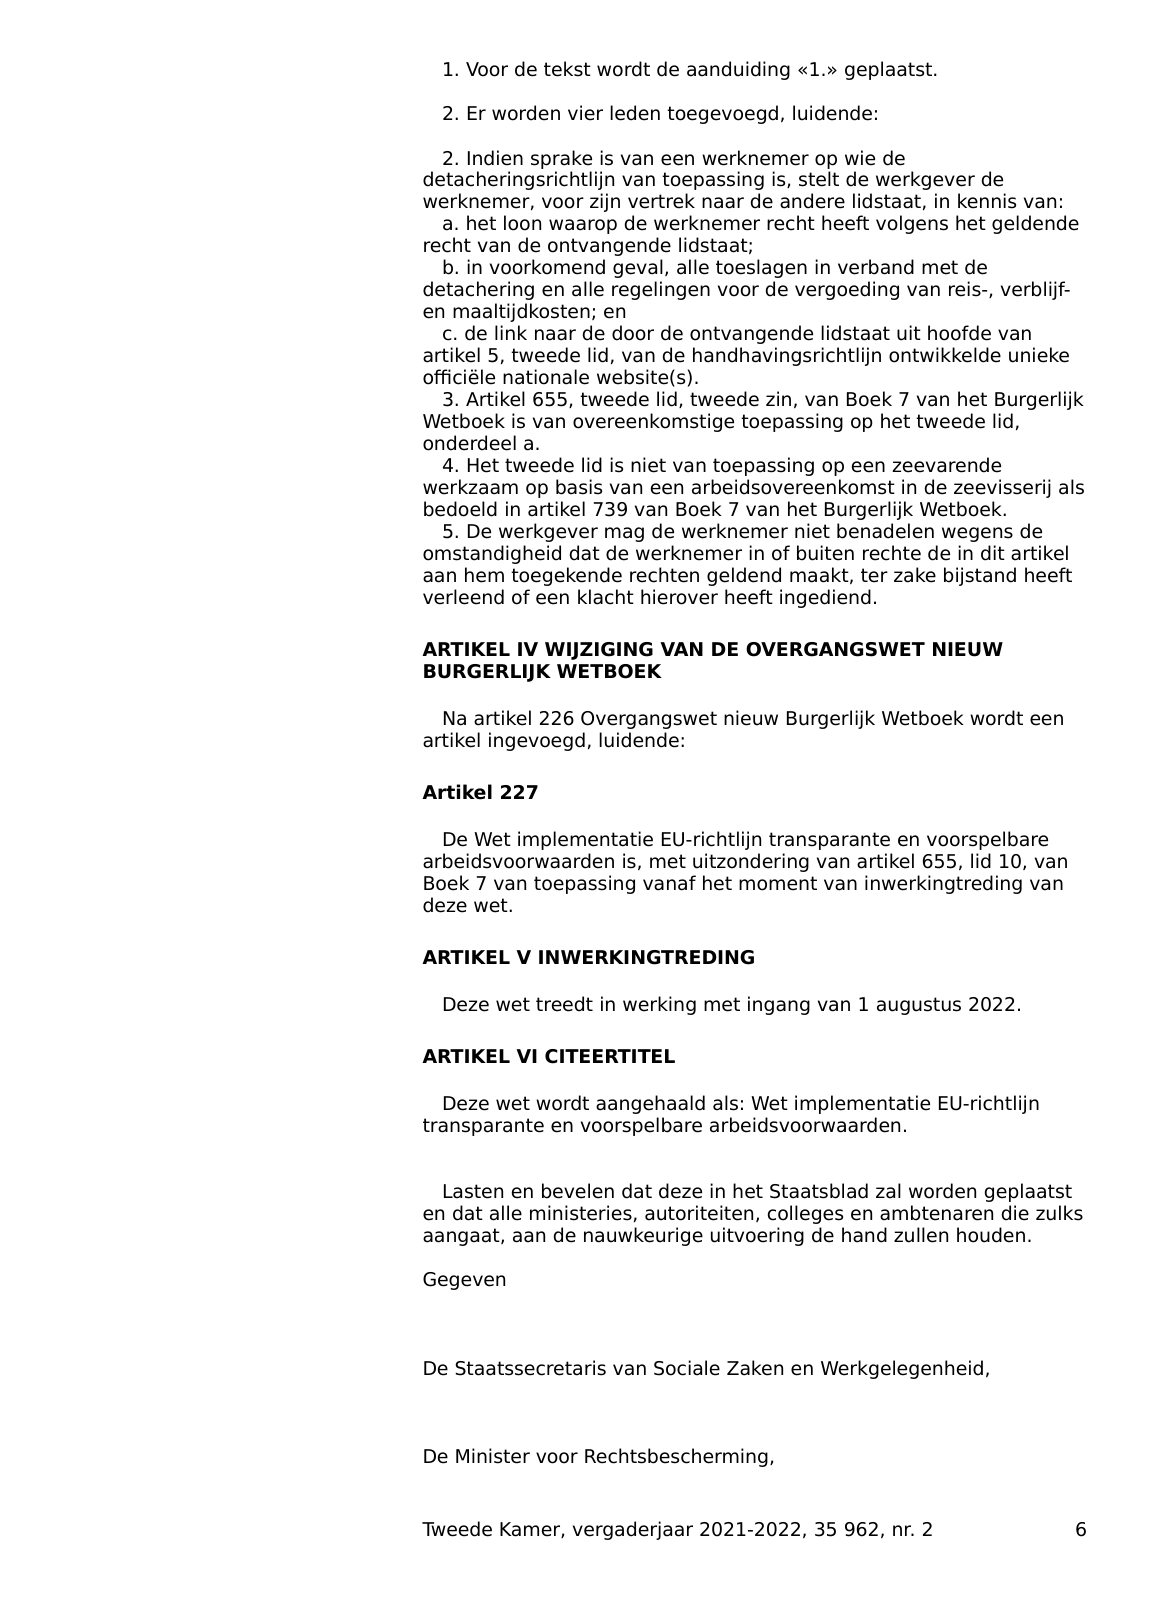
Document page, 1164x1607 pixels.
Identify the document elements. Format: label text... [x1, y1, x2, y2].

subtitle ARTIKEL V INWERKINGTREDING [422, 947, 1087, 969]
text 3. Artikel 655, tweede lid, tweede zin, van Boek 7 van het Burgerlijk Wetboek is van overeenkomstige toepassing op het tweede lid, onderdeel a. [422, 389, 1087, 455]
text Lasten en bevelen dat deze in het Staatsblad zal worden geplaatst en dat alle ministeries, autoriteiten, colleges en ambtenaren die zulks aangaat, aan de nauwkeurige uitvoering de hand zullen houden. [422, 1181, 1087, 1247]
text Na artikel 226 Overgangswet nieuw Burgerlijk Wetboek wordt een artikel ingevoegd, luidende: [422, 708, 1087, 752]
text 2. Indien sprake is van een werknemer op wie de detacheringsrichtlijn van toepassing is, stelt de werkgever de werknemer, voor zijn vertrek naar de andere lidstaat, in kennis van: [422, 147, 1087, 213]
text 5. De werkgever mag de werknemer niet benadelen wegens de omstandigheid dat de werknemer in of buiten rechte de in dit artikel aan hem toegekende rechten geldend maakt, ter zake bijstand heeft verleend of een klacht hierover heeft ingediend. [422, 521, 1087, 609]
subtitle ARTIKEL IV WIJZIGING VAN DE OVERGANGSWET NIEUW BURGERLIJK WETBOEK [422, 639, 1087, 683]
text De Staatssecretaris van Sociale Zaken en Werkgelegenheid, [422, 1358, 1087, 1380]
text Deze wet treedt in werking met ingang van 1 augustus 2022. [422, 994, 1087, 1016]
text a. het loon waarop de werknemer recht heeft volgens het geldende recht van de ontvangende lidstaat; [422, 213, 1087, 257]
text Gegeven [422, 1269, 1087, 1291]
text De Minister voor Rechtsbescherming, [422, 1446, 1087, 1468]
text 2. Er worden vier leden toegevoegd, luidende: [422, 103, 1087, 125]
text 1. Voor de tekst wordt de aanduiding «1.» geplaatst. [422, 59, 1087, 81]
text b. in voorkomend geval, alle toeslagen in verband met de detachering en alle regelingen voor de vergoeding van reis-, verblijf- en maaltijdkosten; en [422, 257, 1087, 323]
subtitle Artikel 227 [422, 782, 1087, 804]
subtitle ARTIKEL VI CITEERTITEL [422, 1046, 1087, 1068]
text De Wet implementatie EU-richtlijn transparante en voorspelbare arbeidsvoorwaarden is, met uitzondering van artikel 655, lid 10, van Boek 7 van toepassing vanaf het moment van inwerkingtreding van deze wet. [422, 829, 1087, 917]
text 4. Het tweede lid is niet van toepassing op een zeevarende werkzaam op basis van een arbeidsovereenkomst in de zeevisserij als bedoeld in artikel 739 van Boek 7 van het Burgerlijk Wetboek. [422, 455, 1087, 521]
text Deze wet wordt aangehaald als: Wet implementatie EU-richtlijn transparante en voorspelbare arbeidsvoorwaarden. [422, 1093, 1087, 1137]
text c. de link naar de door de ontvangende lidstaat uit hoofde van artikel 5, tweede lid, van de handhavingsrichtlijn ontwikkelde unieke officiële nationale website(s). [422, 323, 1087, 389]
